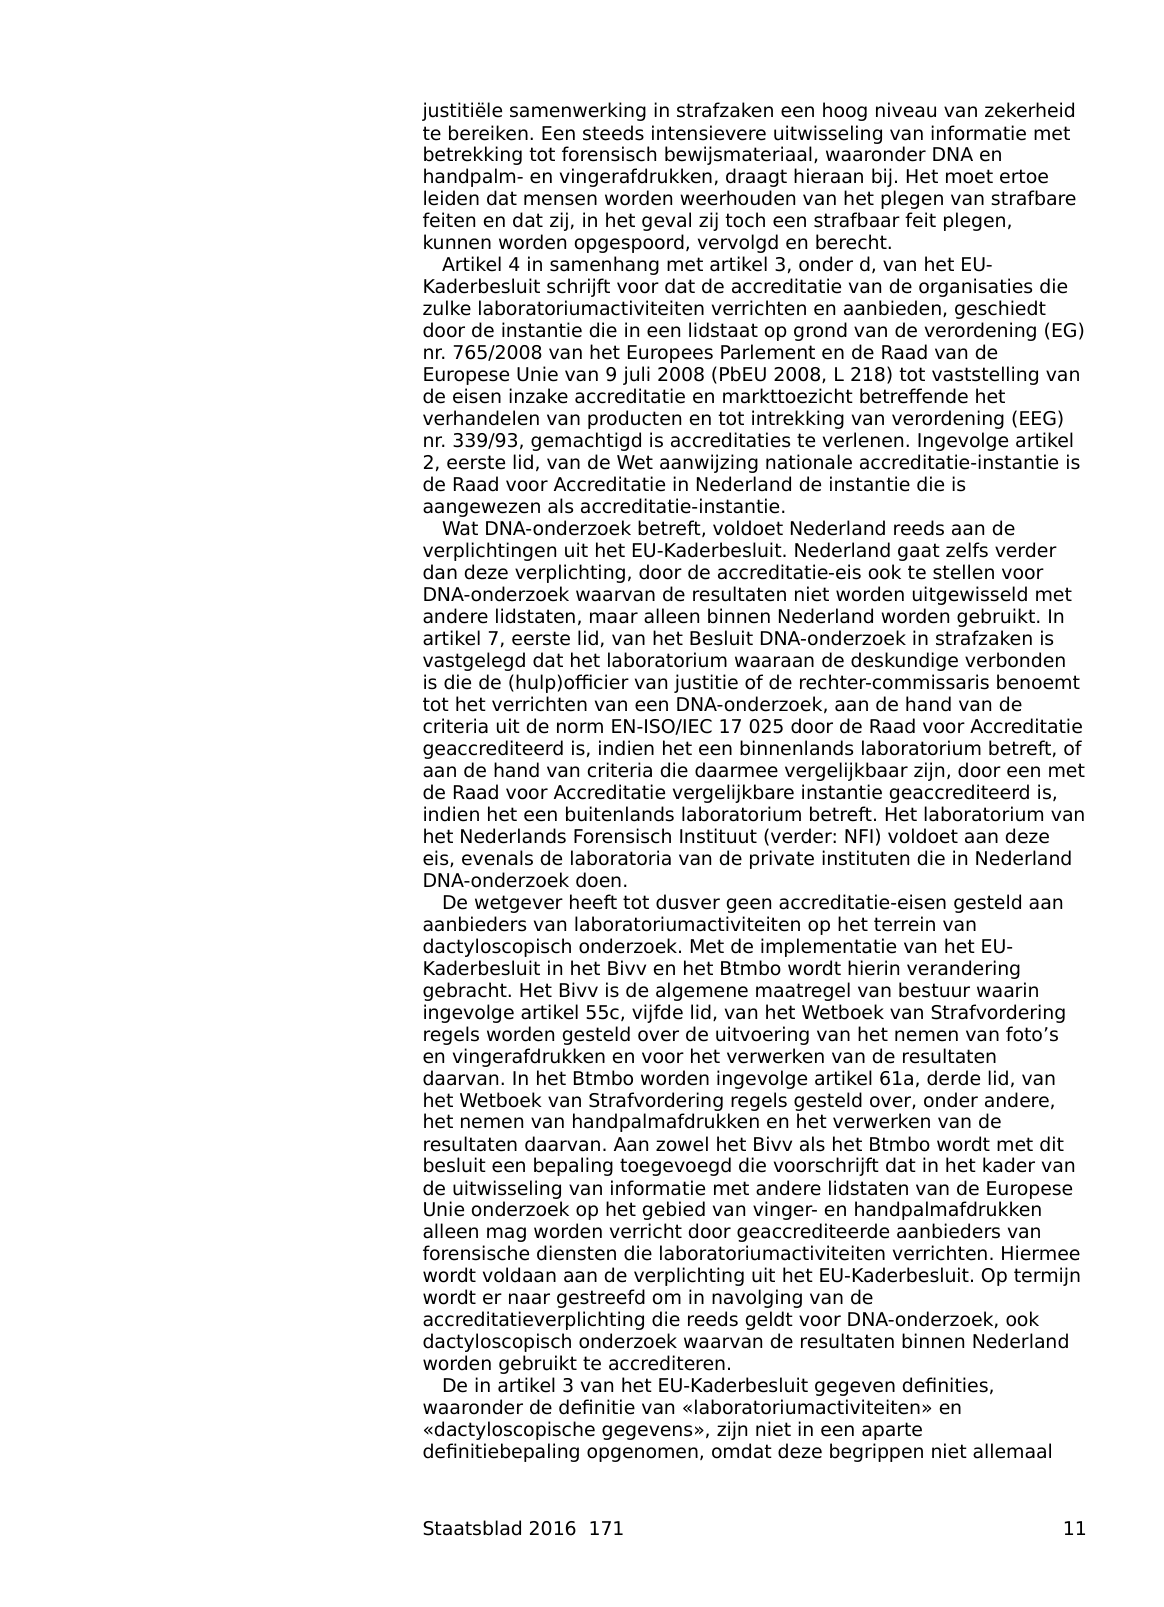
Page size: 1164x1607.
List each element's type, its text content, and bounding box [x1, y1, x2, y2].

text De in artikel 3 van het EU-Kaderbesluit gegeven definities, waaronder de definitie van «laboratoriumactiviteiten» en «dactyloscopische gegevens», zijn niet in een aparte definitiebepaling opgenomen, omdat deze begrippen niet allemaal [422, 1375, 1087, 1463]
text justitiële samenwerking in strafzaken een hoog niveau van zekerheid te bereiken. Een steeds intensievere uitwisseling van informatie met betrekking tot forensisch bewijsmateriaal, waaronder DNA en handpalm- en vingerafdrukken, draagt hieraan bij. Het moet ertoe leiden dat mensen worden weerhouden van het plegen van strafbare feiten en dat zij, in het geval zij toch een strafbaar feit plegen, kunnen worden opgespoord, vervolgd en berecht. [422, 100, 1087, 254]
text Artikel 4 in samenhang met artikel 3, onder d, van het EU-Kaderbesluit schrijft voor dat de accreditatie van de organisaties die zulke laboratoriumactiviteiten verrichten en aanbieden, geschiedt door de instantie die in een lidstaat op grond van de verordening (EG) nr. 765/2008 van het Europees Parlement en de Raad van de Europese Unie van 9 juli 2008 (PbEU 2008, L 218) tot vaststelling van de eisen inzake accreditatie en markttoezicht betreffende het verhandelen van producten en tot intrekking van verordening (EEG) nr. 339/93, gemachtigd is accreditaties te verlenen. Ingevolge artikel 2, eerste lid, van de Wet aanwijzing nationale accreditatie-instantie is de Raad voor Accreditatie in Nederland de instantie die is aangewezen als accreditatie-instantie. [422, 254, 1087, 518]
text De wetgever heeft tot dusver geen accreditatie-eisen gesteld aan aanbieders van laboratoriumactiviteiten op het terrein van dactyloscopisch onderzoek. Met de implementatie van het EU-Kaderbesluit in het Bivv en het Btmbo wordt hierin verandering gebracht. Het Bivv is de algemene maatregel van bestuur waarin ingevolge artikel 55c, vijfde lid, van het Wetboek van Strafvordering regels worden gesteld over de uitvoering van het nemen van foto’s en vingerafdrukken en voor het verwerken van de resultaten daarvan. In het Btmbo worden ingevolge artikel 61a, derde lid, van het Wetboek van Strafvordering regels gesteld over, onder andere, het nemen van handpalmafdrukken en het verwerken van de resultaten daarvan. Aan zowel het Bivv als het Btmbo wordt met dit besluit een bepaling toegevoegd die voorschrijft dat in het kader van de uitwisseling van informatie met andere lidstaten van de Europese Unie onderzoek op het gebied van vinger- en handpalmafdrukken alleen mag worden verricht door geaccrediteerde aanbieders van forensische diensten die laboratoriumactiviteiten verrichten. Hiermee wordt voldaan aan de verplichting uit het EU-Kaderbesluit. Op termijn wordt er naar gestreefd om in navolging van de accreditatieverplichting die reeds geldt voor DNA-onderzoek, ook dactyloscopisch onderzoek waarvan de resultaten binnen Nederland worden gebruikt te accrediteren. [422, 892, 1087, 1375]
text Wat DNA-onderzoek betreft, voldoet Nederland reeds aan de verplichtingen uit het EU-Kaderbesluit. Nederland gaat zelfs verder dan deze verplichting, door de accreditatie-eis ook te stellen voor DNA-onderzoek waarvan de resultaten niet worden uitgewisseld met andere lidstaten, maar alleen binnen Nederland worden gebruikt. In artikel 7, eerste lid, van het Besluit DNA-onderzoek in strafzaken is vastgelegd dat het laboratorium waaraan de deskundige verbonden is die de (hulp)officier van justitie of de rechter-commissaris benoemt tot het verrichten van een DNA-onderzoek, aan de hand van de criteria uit de norm EN-ISO/IEC 17 025 door de Raad voor Accreditatie geaccrediteerd is, indien het een binnenlands laboratorium betreft, of aan de hand van criteria die daarmee vergelijkbaar zijn, door een met de Raad voor Accreditatie vergelijkbare instantie geaccrediteerd is, indien het een buitenlands laboratorium betreft. Het laboratorium van het Nederlands Forensisch Instituut (verder: NFI) voldoet aan deze eis, evenals de laboratoria van de private instituten die in Nederland DNA-onderzoek doen. [422, 518, 1087, 892]
